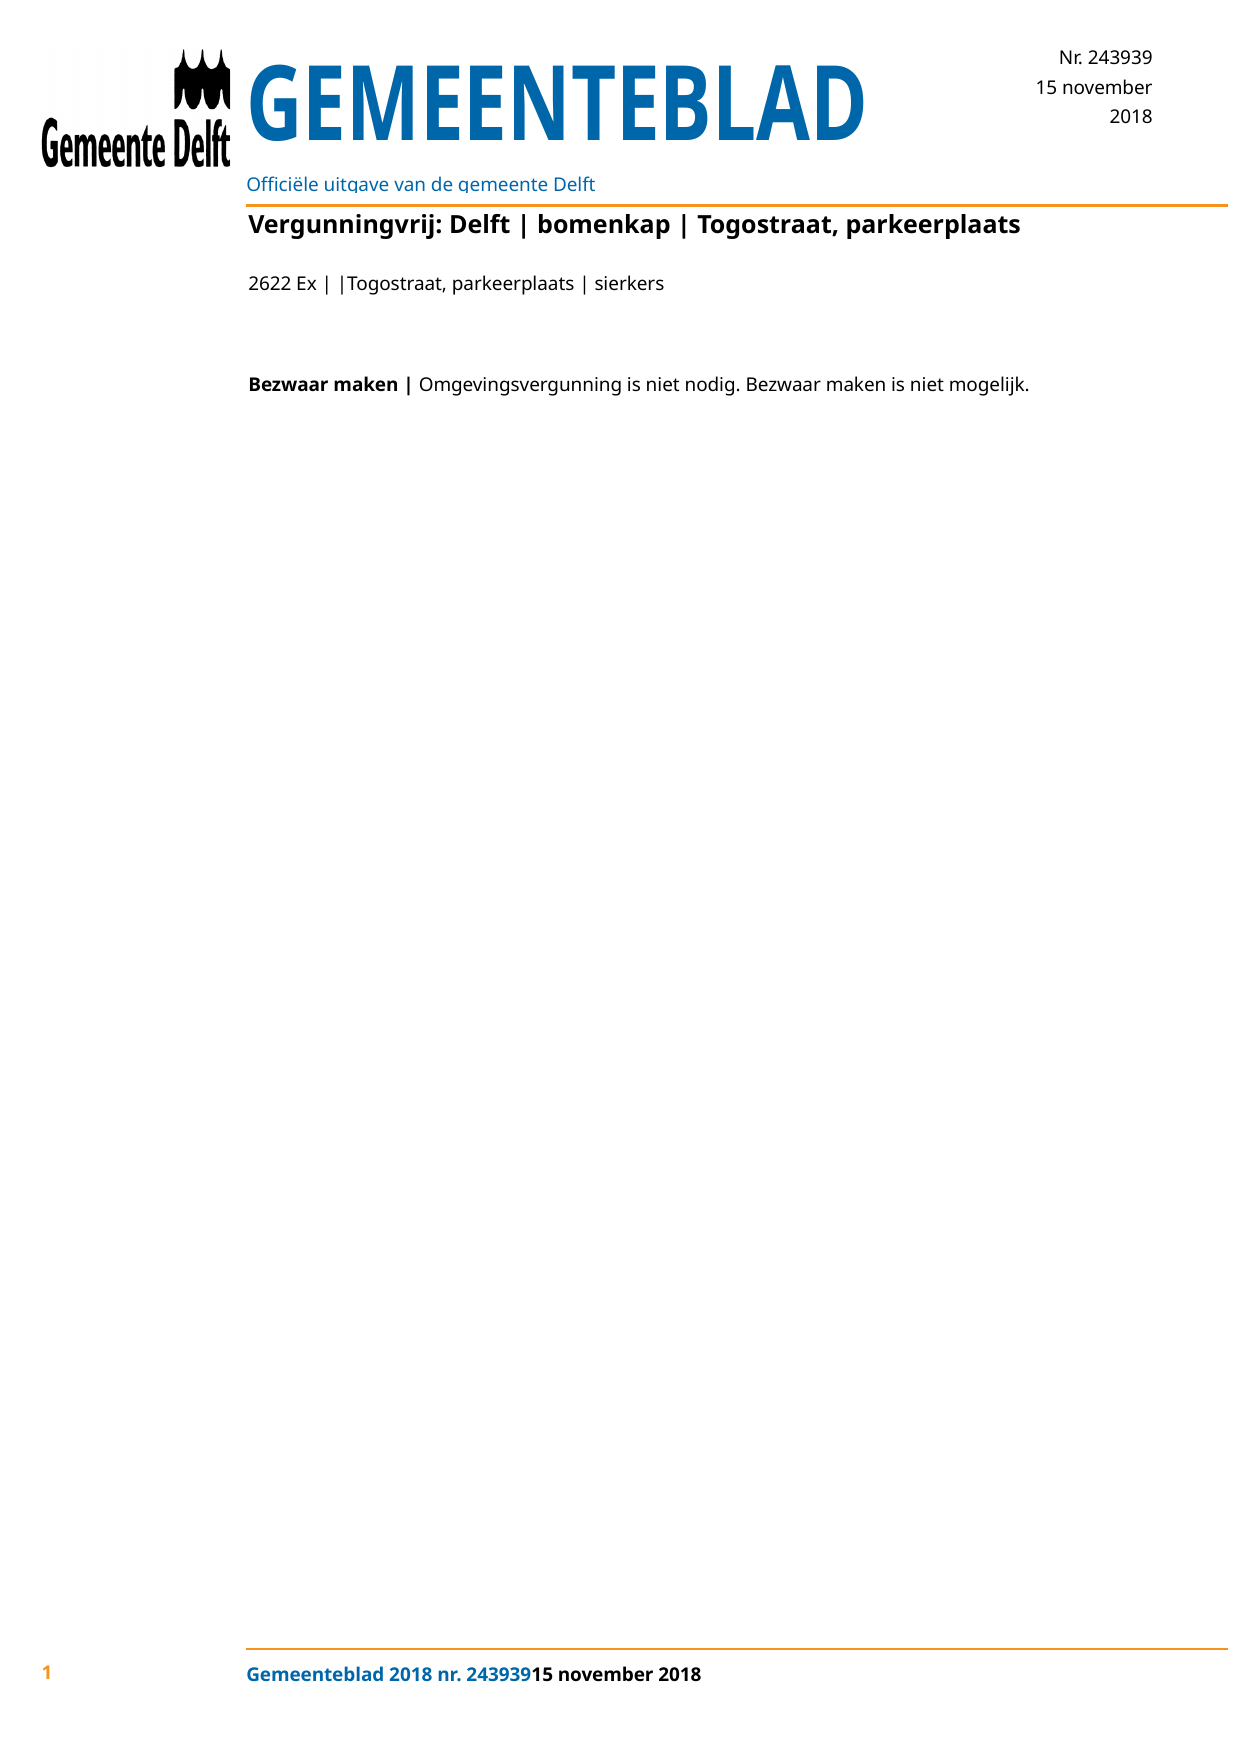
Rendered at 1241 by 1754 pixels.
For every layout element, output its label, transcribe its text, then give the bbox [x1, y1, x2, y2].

picture [41, 47, 231, 172]
text 2622 Ex | |Togostraat, parkeerplaats | sierkers [248, 270, 1152, 296]
text Bezwaar maken | Omgevingsvergunning is niet nodig. Bezwaar maken is niet mogelijk. [248, 371, 1152, 397]
text Vergunningvrij: Delft | bomenkap | Togostraat, parkeerplaats [248, 207, 1152, 241]
